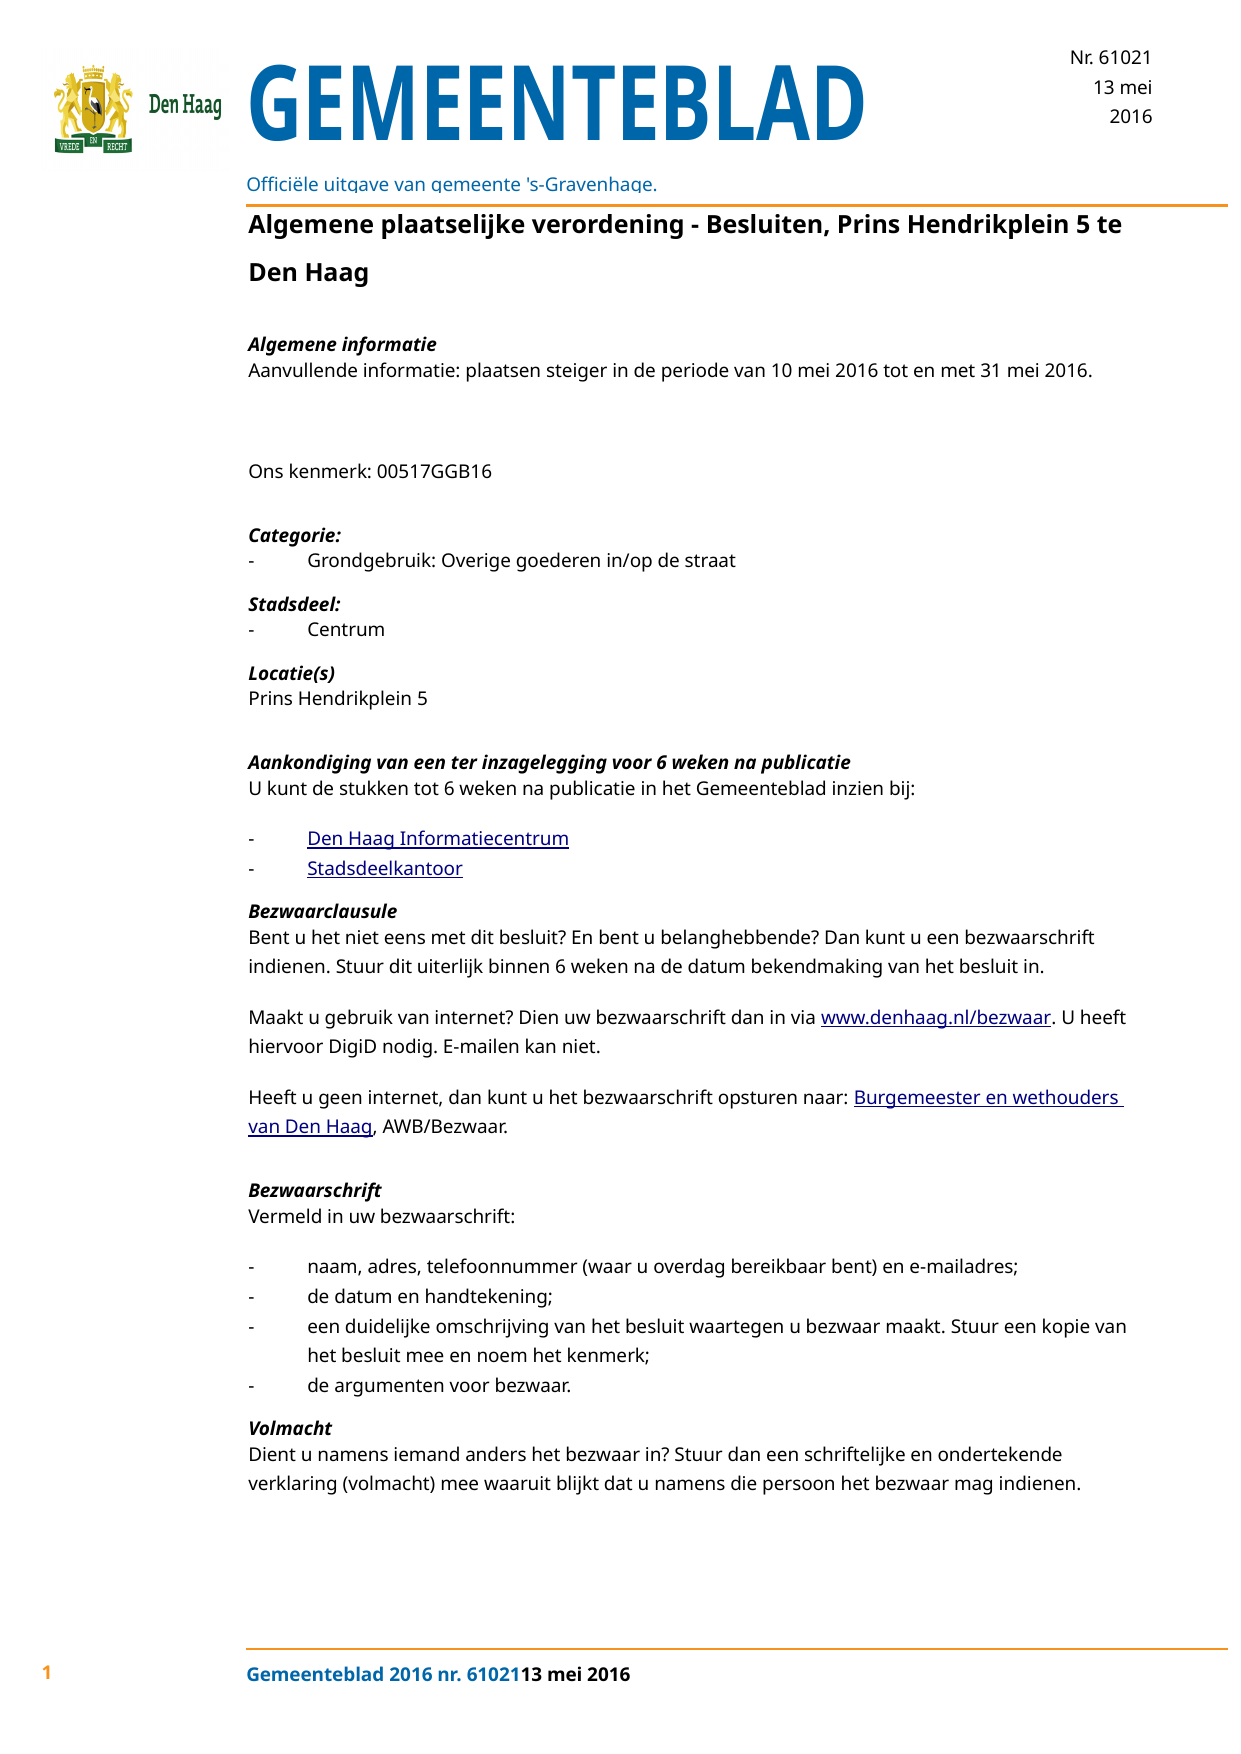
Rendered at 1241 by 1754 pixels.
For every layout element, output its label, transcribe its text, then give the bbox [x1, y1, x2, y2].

list Grondgebruik: Overige goederen in/op de straat [248, 548, 1152, 573]
list Stadsdeelkantoor [248, 855, 1152, 881]
list een duidelijke omschrijving van het besluit waartegen u bezwaar maakt. Stuur een kopie van het besluit mee en noem het kenmerk; [248, 1313, 1152, 1368]
text Ons kenmerk: 00517GGB16 [248, 458, 1152, 484]
text Heeft u geen internet, dan kunt u het bezwaarschrift opsturen naar: Burgemeester en wethouders van Den Haag, AWB/Bezwaar. [248, 1084, 1152, 1139]
text Bezwaarclausule [248, 898, 1152, 924]
text Aanvullende informatie: plaatsen steiger in de periode van 10 mei 2016 tot en met 31 mei 2016. [248, 357, 1152, 383]
text Aankondiging van een ter inzagelegging voor 6 weken na publicatie [248, 749, 1152, 775]
text Prins Hendrikplein 5 [248, 685, 1152, 711]
picture [41, 47, 231, 172]
text Algemene plaatselijke verordening - Besluiten, Prins Hendrikplein 5 te Den Haag [248, 207, 1152, 288]
list naam, adres, telefoonnummer (waar u overdag bereikbaar bent) en e-mailadres; [248, 1254, 1152, 1279]
text Bent u het niet eens met dit besluit? En bent u belanghebbende? Dan kunt u een bezwaarschrift indienen. Stuur dit uiterlijk binnen 6 weken na de datum bekendmaking van het besluit in. [248, 924, 1152, 979]
text Volmacht [248, 1415, 1152, 1441]
text Bezwaarschrift [248, 1177, 1152, 1203]
text Categorie: [248, 522, 1152, 548]
text Algemene informatie [248, 331, 1152, 357]
text Vermeld in uw bezwaarschrift: [248, 1203, 1152, 1229]
text U kunt de stukken tot 6 weken na publicatie in het Gemeenteblad inzien bij: [248, 775, 1152, 801]
text Locatie(s) [248, 660, 1152, 685]
list de datum en handtekening; [248, 1283, 1152, 1309]
text Stadsdeel: [248, 591, 1152, 617]
text Dient u namens iemand anders het bezwaar in? Stuur dan een schriftelijke en ondertekende verklaring (volmacht) mee waaruit blijkt dat u namens die persoon het bezwaar mag indienen. [248, 1441, 1152, 1496]
text Maakt u gebruik van internet? Dien uw bezwaarschrift dan in via www.denhaag.nl/bezwaar. U heeft hiervoor DigiD nodig. E-mailen kan niet. [248, 1004, 1152, 1059]
list de argumenten voor bezwaar. [248, 1372, 1152, 1398]
list Den Haag Informatiecentrum [248, 826, 1152, 851]
list Centrum [248, 617, 1152, 642]
